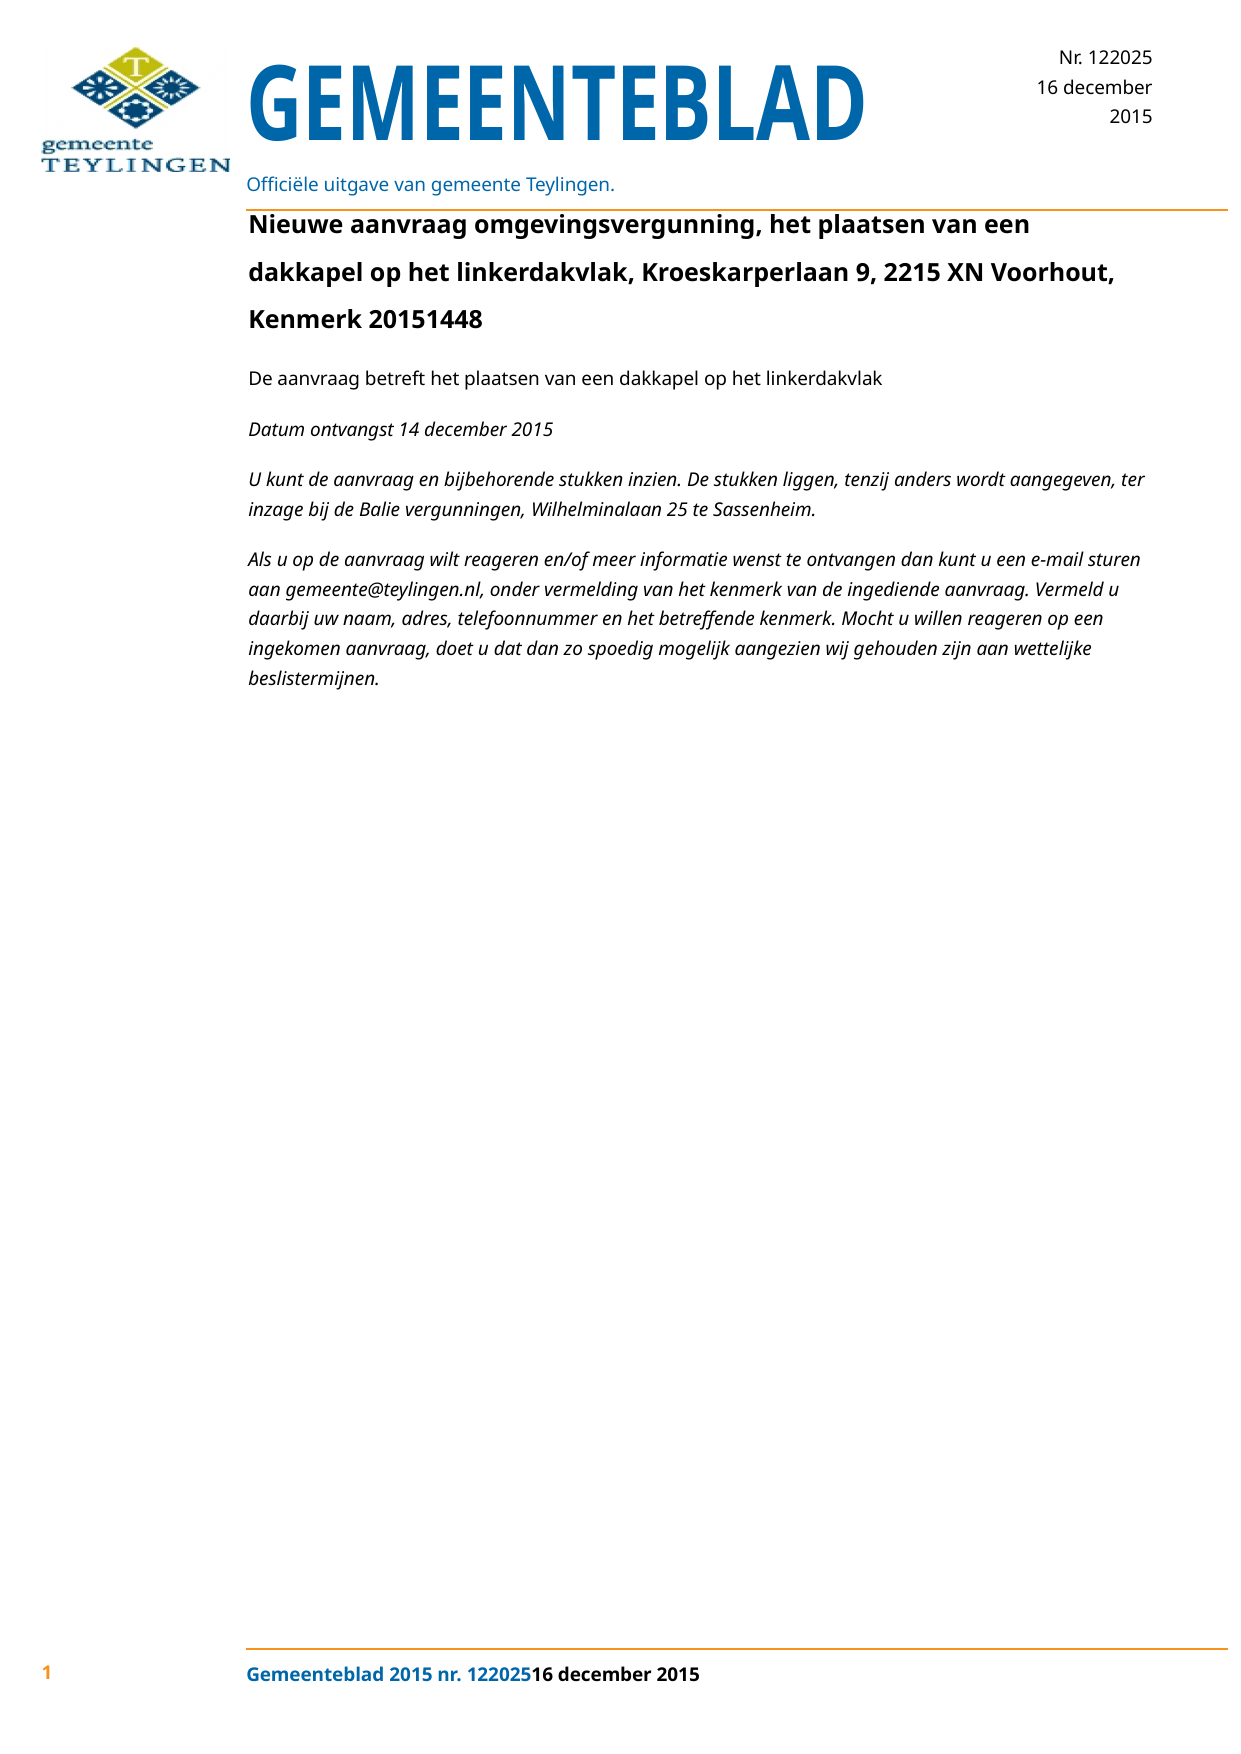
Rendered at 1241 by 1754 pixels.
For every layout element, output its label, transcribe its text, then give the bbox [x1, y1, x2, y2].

text Nieuwe aanvraag omgevingsvergunning, het plaatsen van een dakkapel op het linkerdakvlak, Kroeskarperlaan 9, 2215 XN Voorhout, Kenmerk 20151448 [248, 211, 1152, 336]
picture [41, 47, 231, 172]
text Datum ontvangst 14 december 2015 [248, 416, 1152, 442]
text U kunt de aanvraag en bijbehorende stukken inzien. De stukken liggen, tenzij anders wordt aangegeven, ter inzage bij de Balie vergunningen, Wilhelminalaan 25 te Sassenheim. [248, 466, 1152, 522]
text De aanvraag betreft het plaatsen van een dakkapel op het linkerdakvlak [248, 366, 1152, 391]
text Als u op de aanvraag wilt reageren en/of meer informatie wenst te ontvangen dan kunt u een e-mail sturen aan gemeente@teylingen.nl, onder vermelding van het kenmerk van de ingediende aanvraag. Vermeld u daarbij uw naam, adres, telefoonnummer en het betreffende kenmerk. Mocht u willen reageren op een ingekomen aanvraag, doet u dat dan zo spoedig mogelijk aangezien wij gehouden zijn aan wettelijke beslistermijnen. [248, 546, 1152, 690]
